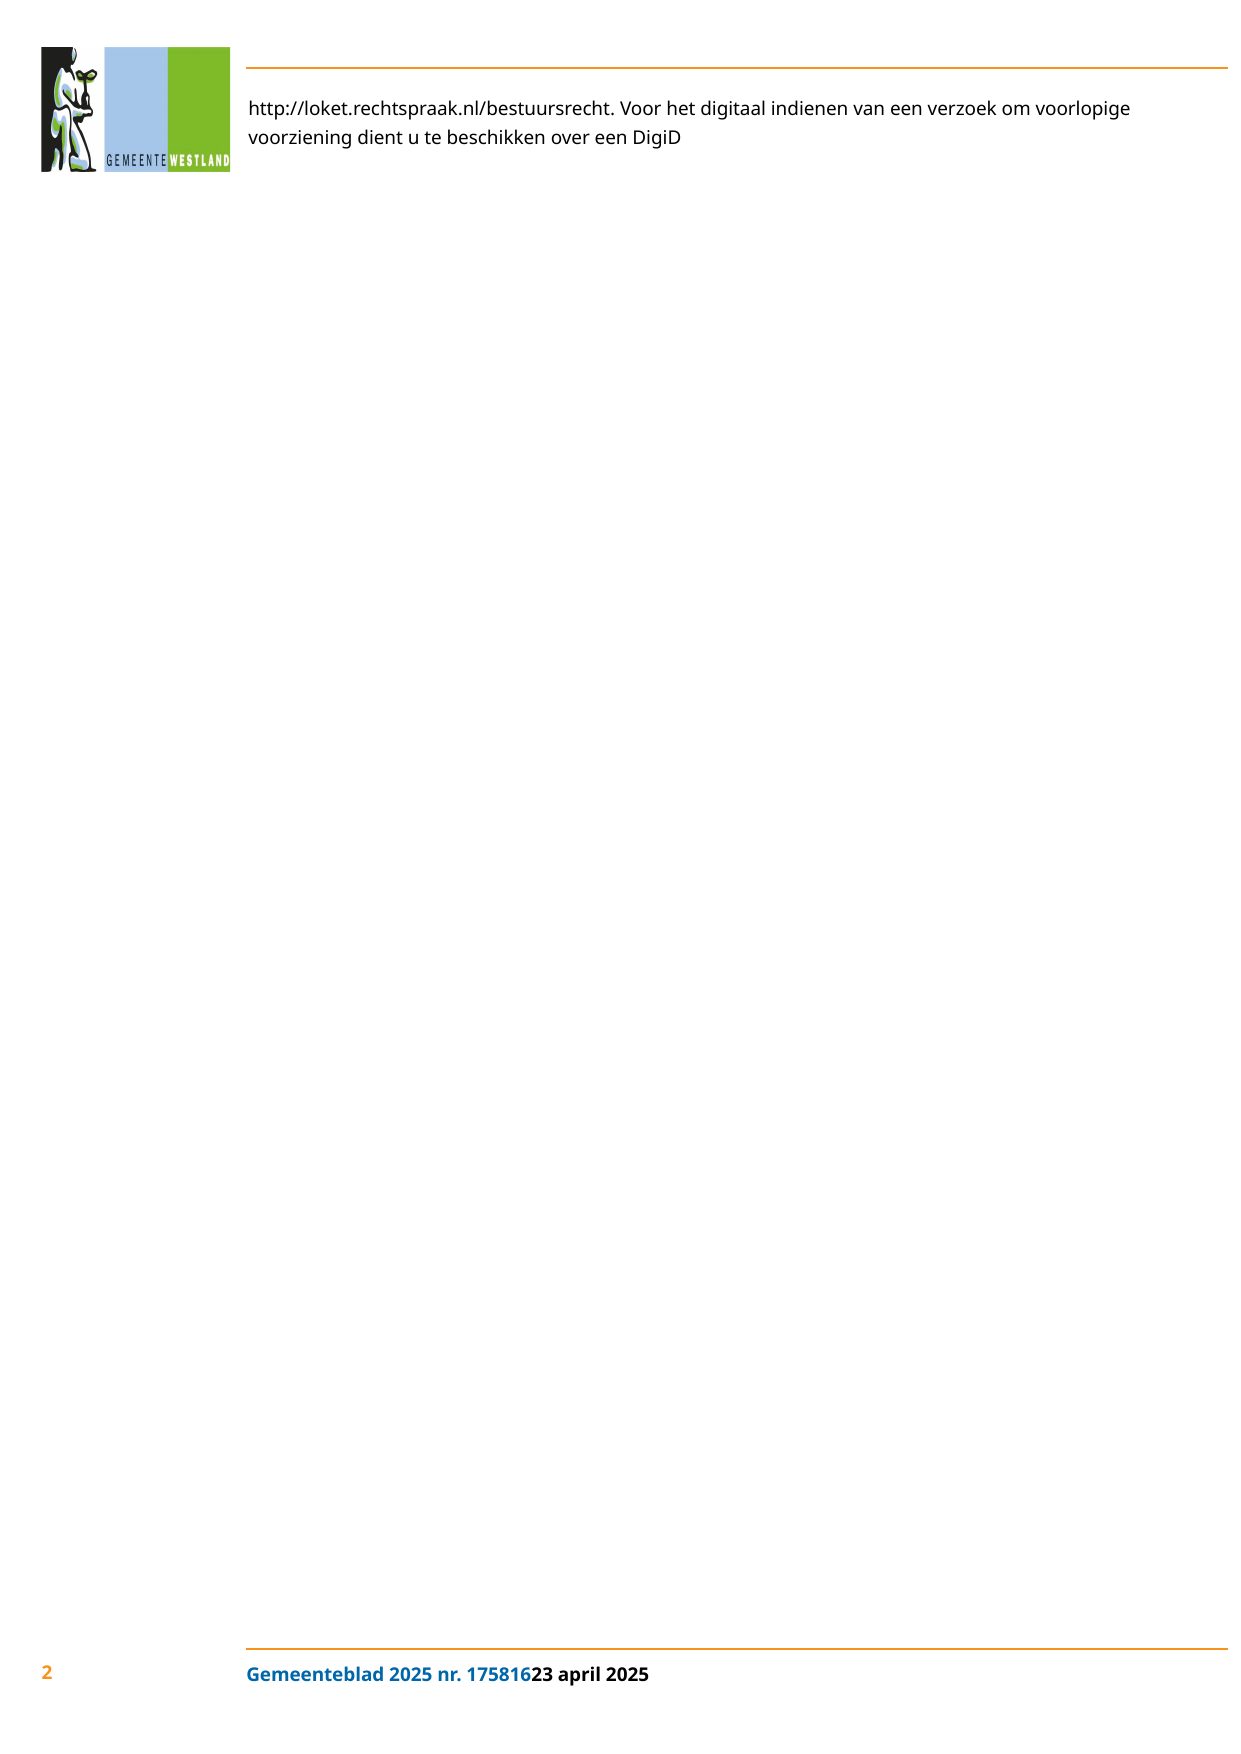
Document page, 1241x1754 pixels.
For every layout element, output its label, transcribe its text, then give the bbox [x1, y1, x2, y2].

picture [41, 47, 231, 172]
text http://loket.rechtspraak.nl/bestuursrecht. Voor het digitaal indienen van een verzoek om voorlopige voorziening dient u te beschikken over een DigiD [248, 95, 1152, 150]
